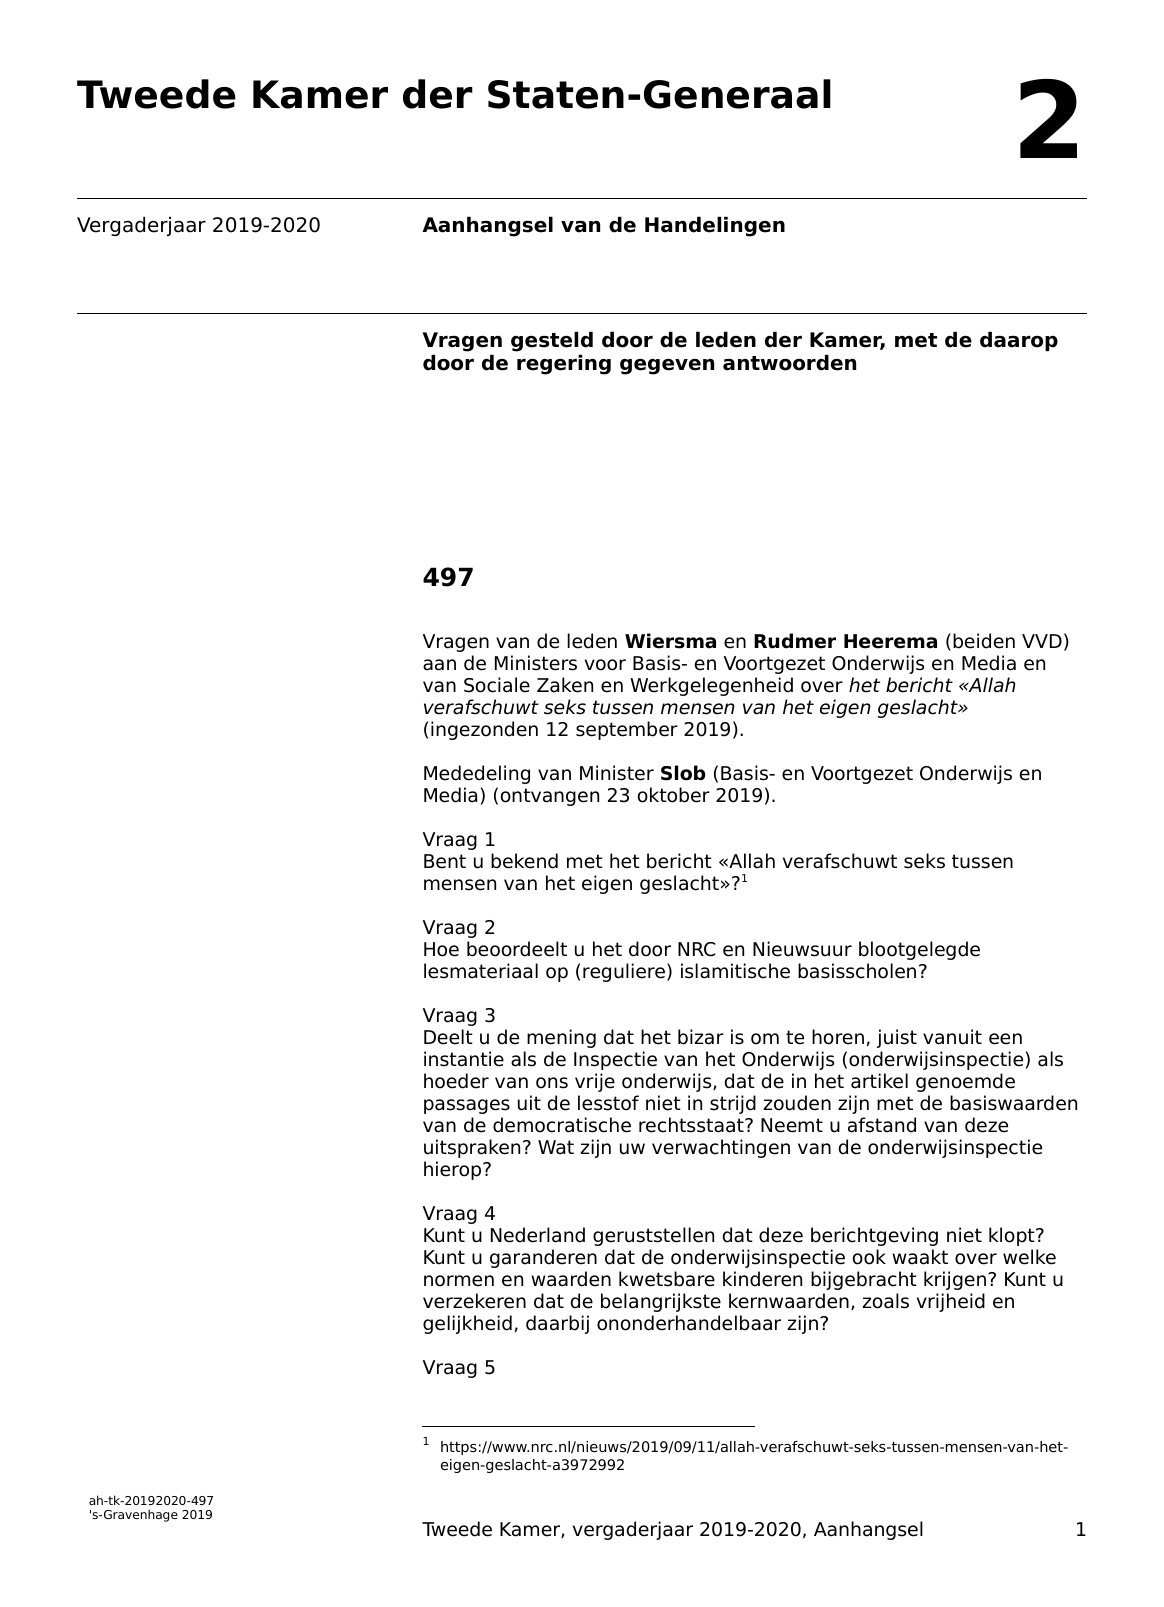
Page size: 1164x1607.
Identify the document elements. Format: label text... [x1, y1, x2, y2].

text Deelt u de mening dat het bizar is om te horen, juist vanuit een instantie als de Inspectie van het Onderwijs (onderwijsinspectie) als hoeder van ons vrije onderwijs, dat de in het artikel genoemde passages uit de lesstof niet in strijd zouden zijn met de basiswaarden van de democratische rechtsstaat? Neemt u afstand van deze uitspraken? Wat zijn uw verwachtingen van de onderwijsinspectie hierop? [422, 1027, 1087, 1181]
text ah-tk-20192020-497 [88, 1494, 323, 1508]
text Vraag 4 [422, 1203, 1087, 1225]
text Vraag 3 [422, 1005, 1087, 1027]
text Vraag 2 [422, 917, 1087, 939]
table_header 2 [886, 59, 1087, 198]
text Hoe beoordeelt u het door NRC en Nieuwsuur blootgelegde lesmateriaal op (reguliere) islamitische basisscholen? [422, 939, 1087, 983]
text Vraag 1 [422, 829, 1087, 851]
table_cell Vergaderjaar 2019-2020 [77, 199, 422, 313]
table_cell Aanhangsel van de Handelingen [422, 199, 1087, 313]
text 497 [422, 563, 1087, 592]
text https://www.nrc.nl/nieuws/2019/09/11/allah-verafschuwt-seks-tussen-mensen-van-het-eigen-geslacht-a3972992 [422, 1435, 1087, 1474]
table_header Tweede Kamer der Staten-Generaal [77, 59, 886, 198]
text Kunt u Nederland geruststellen dat deze berichtgeving niet klopt? Kunt u garanderen dat de onderwijsinspectie ook waakt over welke normen en waarden kwetsbare kinderen bijgebracht krijgen? Kunt u verzekeren dat de belangrijkste kernwaarden, zoals vrijheid en gelijkheid, daarbij ononderhandelbaar zijn? [422, 1225, 1087, 1335]
text Bent u bekend met het bericht «Allah verafschuwt seks tussen mensen van het eigen geslacht»? [422, 851, 1087, 895]
text 's-Gravenhage 2019 [88, 1508, 323, 1522]
text Vragen van de leden Wiersma en Rudmer Heerema (beiden VVD) aan de Ministers voor Basis- en Voortgezet Onderwijs en Media en van Sociale Zaken en Werkgelegenheid over het bericht «Allah verafschuwt seks tussen mensen van het eigen geslacht» (ingezonden 12 september 2019). [422, 631, 1087, 741]
table_cell Vragen gesteld door de leden der Kamer, met de daarop door de regering gegeven antwoorden [422, 314, 1087, 376]
text Mededeling van Minister Slob (Basis- en Voortgezet Onderwijs en Media) (ontvangen 23 oktober 2019). [422, 763, 1087, 807]
table_cell [77, 314, 422, 376]
text Vraag 5 [422, 1357, 1087, 1379]
